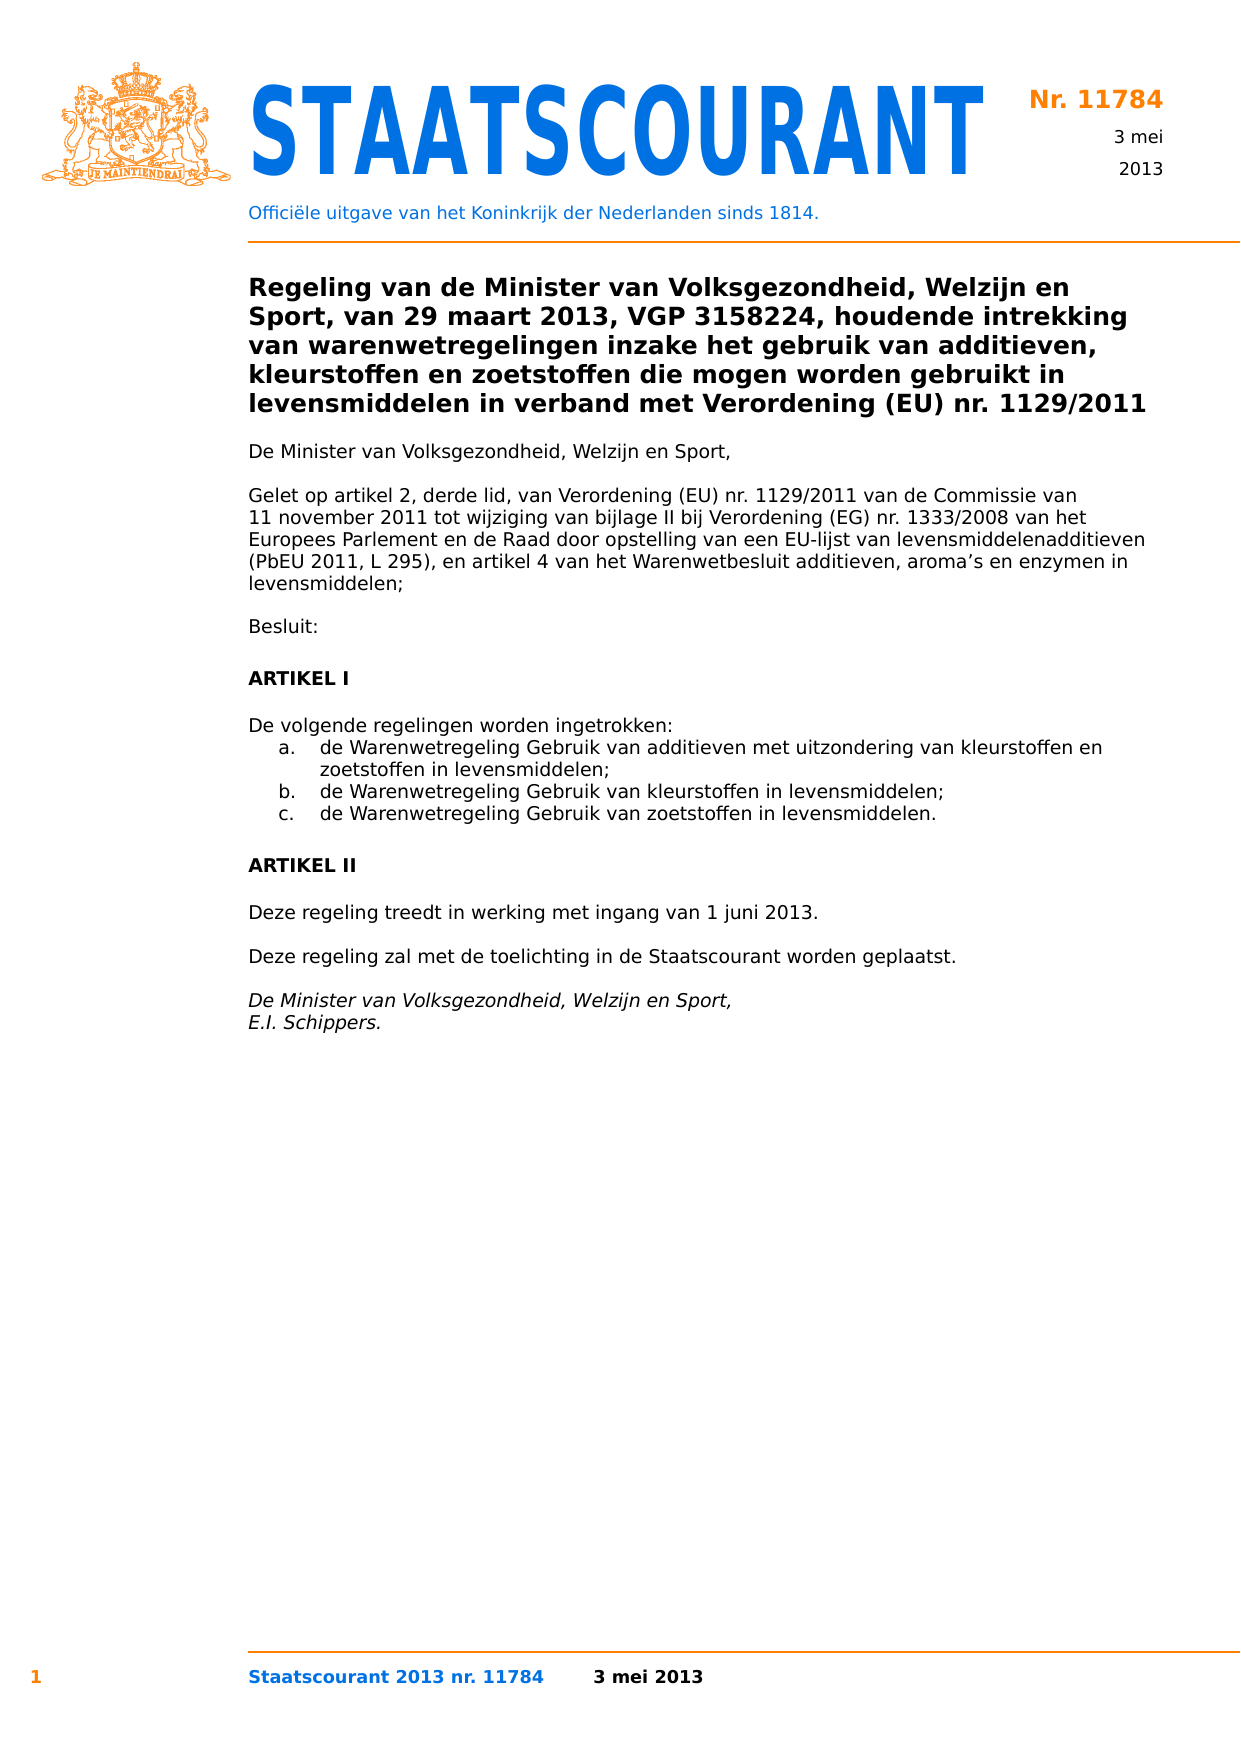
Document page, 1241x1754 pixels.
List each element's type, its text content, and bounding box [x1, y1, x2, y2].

text Deze regeling treedt in werking met ingang van 1 juni 2013. [248, 902, 1163, 924]
subtitle ARTIKEL I [248, 668, 1163, 690]
text Besluit: [248, 616, 1163, 638]
subtitle Regeling van de Minister van Volksgezondheid, Welzijn en Sport, van 29 maart 2013, VGP 3158224, houdende intrekking van warenwetregelingen inzake het gebruik van additieven, kleurstoffen en zoetstoffen die mogen worden gebruikt in levensmiddelen in verband met Verordening (EU) nr. 1129/2011 [248, 273, 1163, 419]
text a. de Warenwetregeling Gebruik van additieven met uitzondering van kleurstoffen en zoetstoffen in levensmiddelen; [278, 737, 1163, 781]
table_header [25, 62, 248, 241]
table_header Nr. 11784 [998, 62, 1240, 121]
text De Minister van Volksgezondheid, Welzijn en Sport, [248, 441, 1163, 463]
subtitle ARTIKEL II [248, 855, 1163, 877]
table_cell Officiële uitgave van het Koninkrijk der Nederlanden sinds 1814. [248, 203, 1240, 241]
text De volgende regelingen worden ingetrokken: [248, 715, 1163, 737]
text c. de Warenwetregeling Gebruik van zoetstoffen in levensmiddelen. [278, 803, 1163, 825]
picture [41, 62, 231, 186]
table_cell 3 mei [998, 121, 1240, 153]
text Gelet op artikel 2, derde lid, van Verordening (EU) nr. 1129/2011 van de Commissie van 11 november 2011 tot wijziging van bijlage II bij Verordening (EG) nr. 1333/2008 van het Europees Parlement en de Raad door opstelling van een EU-lijst van levensmiddelenadditieven (PbEU 2011, L 295), en artikel 4 van het Warenwetbesluit additieven, aroma’s en enzymen in levensmiddelen; [248, 484, 1163, 594]
text Deze regeling zal met de toelichting in de Staatscourant worden geplaatst. [248, 946, 1163, 968]
table_header STAATSCOURANT [248, 62, 998, 203]
text De Minister van Volksgezondheid, Welzijn en Sport, E.I. Schippers. [248, 990, 1163, 1034]
table_cell 2013 [998, 153, 1240, 203]
text b. de Warenwetregeling Gebruik van kleurstoffen in levensmiddelen; [278, 781, 1163, 803]
